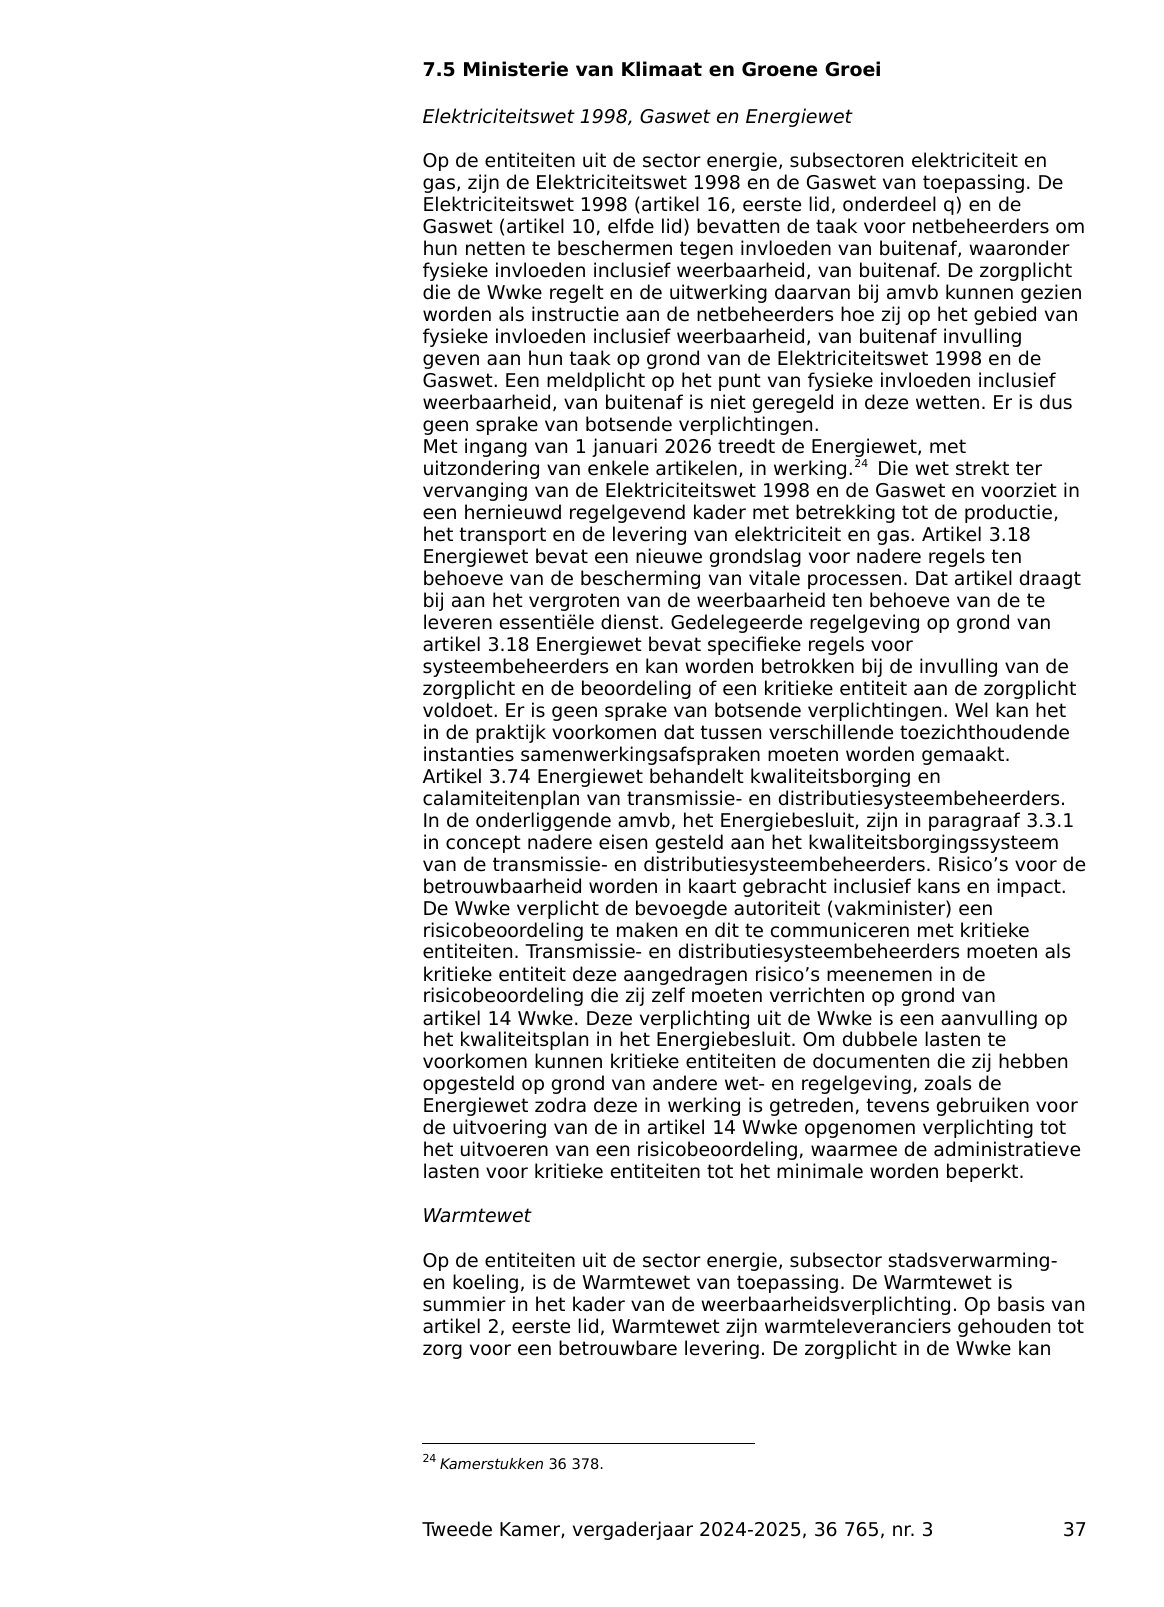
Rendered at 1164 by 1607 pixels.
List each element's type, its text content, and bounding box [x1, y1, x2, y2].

text Op de entiteiten uit de sector energie, subsectoren elektriciteit en gas, zijn de Elektriciteitswet 1998 en de Gaswet van toepassing. De Elektriciteitswet 1998 (artikel 16, eerste lid, onderdeel q) en de Gaswet (artikel 10, elfde lid) bevatten de taak voor netbeheerders om hun netten te beschermen tegen invloeden van buitenaf, waaronder fysieke invloeden inclusief weerbaarheid, van buitenaf. De zorgplicht die de Wwke regelt en de uitwerking daarvan bij amvb kunnen gezien worden als instructie aan de netbeheerders hoe zij op het gebied van fysieke invloeden inclusief weerbaarheid, van buitenaf invulling geven aan hun taak op grond van de Elektriciteitswet 1998 en de Gaswet. Een meldplicht op het punt van fysieke invloeden inclusief weerbaarheid, van buitenaf is niet geregeld in deze wetten. Er is dus geen sprake van botsende verplichtingen. [422, 150, 1087, 436]
text Met ingang van 1 januari 2026 treedt de Energiewet, met uitzondering van enkele artikelen, in werking. Die wet strekt ter vervanging van de Elektriciteitswet 1998 en de Gaswet en voorziet in een hernieuwd regelgevend kader met betrekking tot de productie, het transport en de levering van elektriciteit en gas. Artikel 3.18 Energiewet bevat een nieuwe grondslag voor nadere regels ten behoeve van de bescherming van vitale processen. Dat artikel draagt bij aan het vergroten van de weerbaarheid ten behoeve van de te leveren essentiële dienst. Gedelegeerde regelgeving op grond van artikel 3.18 Energiewet bevat specifieke regels voor systeembeheerders en kan worden betrokken bij de invulling van de zorgplicht en de beoordeling of een kritieke entiteit aan de zorgplicht voldoet. Er is geen sprake van botsende verplichtingen. Wel kan het in de praktijk voorkomen dat tussen verschillende toezichthoudende instanties samenwerkingsafspraken moeten worden gemaakt. [422, 436, 1087, 766]
subtitle Warmtewet [422, 1205, 1087, 1227]
text Op de entiteiten uit de sector energie, subsector stadsverwarming- en koeling, is de Warmtewet van toepassing. De Warmtewet is summier in het kader van de weerbaarheidsverplichting. Op basis van artikel 2, eerste lid, Warmtewet zijn warmteleveranciers gehouden tot zorg voor een betrouwbare levering. De zorgplicht in de Wwke kan [422, 1249, 1087, 1359]
subtitle 7.5 Ministerie van Klimaat en Groene Groei [422, 59, 1087, 81]
subtitle Elektriciteitswet 1998, Gaswet en Energiewet [422, 106, 1087, 128]
text Kamerstukken 36 378. [422, 1452, 1087, 1474]
text Artikel 3.74 Energiewet behandelt kwaliteitsborging en calamiteitenplan van transmissie- en distributiesysteembeheerders. In de onderliggende amvb, het Energiebesluit, zijn in paragraaf 3.3.1 in concept nadere eisen gesteld aan het kwaliteitsborgingssysteem van de transmissie- en distributiesysteembeheerders. Risico’s voor de betrouwbaarheid worden in kaart gebracht inclusief kans en impact. De Wwke verplicht de bevoegde autoriteit (vakminister) een risicobeoordeling te maken en dit te communiceren met kritieke entiteiten. Transmissie- en distributiesysteembeheerders moeten als kritieke entiteit deze aangedragen risico’s meenemen in de risicobeoordeling die zij zelf moeten verrichten op grond van artikel 14 Wwke. Deze verplichting uit de Wwke is een aanvulling op het kwaliteitsplan in het Energiebesluit. Om dubbele lasten te voorkomen kunnen kritieke entiteiten de documenten die zij hebben opgesteld op grond van andere wet- en regelgeving, zoals de Energiewet zodra deze in werking is getreden, tevens gebruiken voor de uitvoering van de in artikel 14 Wwke opgenomen verplichting tot het uitvoeren van een risicobeoordeling, waarmee de administratieve lasten voor kritieke entiteiten tot het minimale worden beperkt. [422, 766, 1087, 1183]
